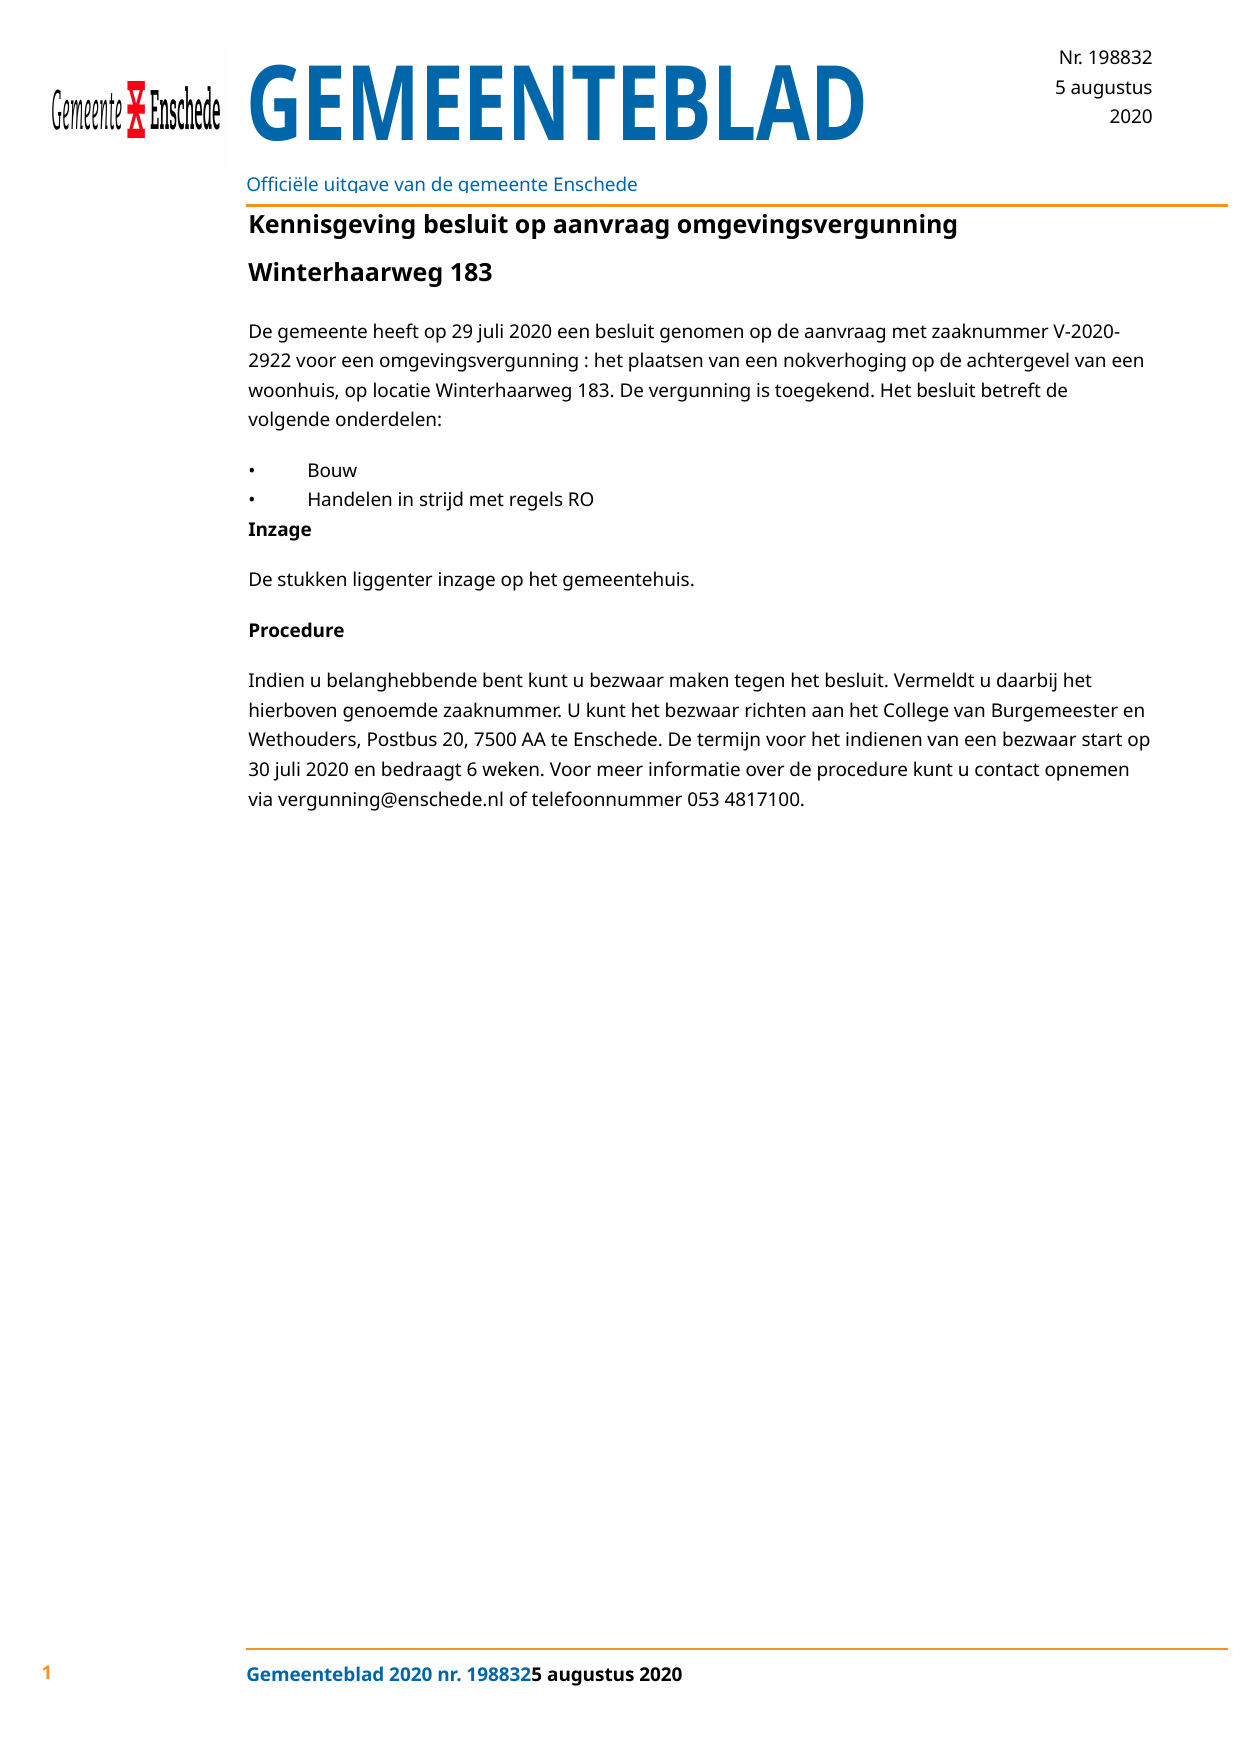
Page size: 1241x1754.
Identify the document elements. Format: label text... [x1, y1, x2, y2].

picture [41, 47, 231, 172]
text De gemeente heeft op 29 juli 2020 een besluit genomen op de aanvraag met zaaknummer V-2020-2922 voor een omgevingsvergunning : het plaatsen van een nokverhoging op de achtergevel van een woonhuis, op locatie Winterhaarweg 183. De vergunning is toegekend. Het besluit betreft de volgende onderdelen: [248, 318, 1152, 432]
list Handelen in strijd met regels RO [248, 487, 1152, 512]
text Inzage [248, 516, 1152, 542]
text De stukken liggenter inzage op het gemeentehuis. [248, 567, 1152, 592]
text Kennisgeving besluit op aanvraag omgevingsvergunning Winterhaarweg 183 [248, 207, 1152, 288]
text Indien u belanghebbende bent kunt u bezwaar maken tegen het besluit. Vermeldt u daarbij het hierboven genoemde zaaknummer. U kunt het bezwaar richten aan het College van Burgemees­ter en Wethouders, Postbus 20, 7500 AA te Enschede. De termijn voor het indienen van een bezwaar start op 30 juli 2020 en bedraagt 6 weken. Voor meer informatie over de procedure kunt u contact opnemen via vergunning@enschede.nl of telefoonnummer 053 4817100. [248, 667, 1152, 812]
list Bouw [248, 457, 1152, 483]
text Procedure [248, 617, 1152, 643]
